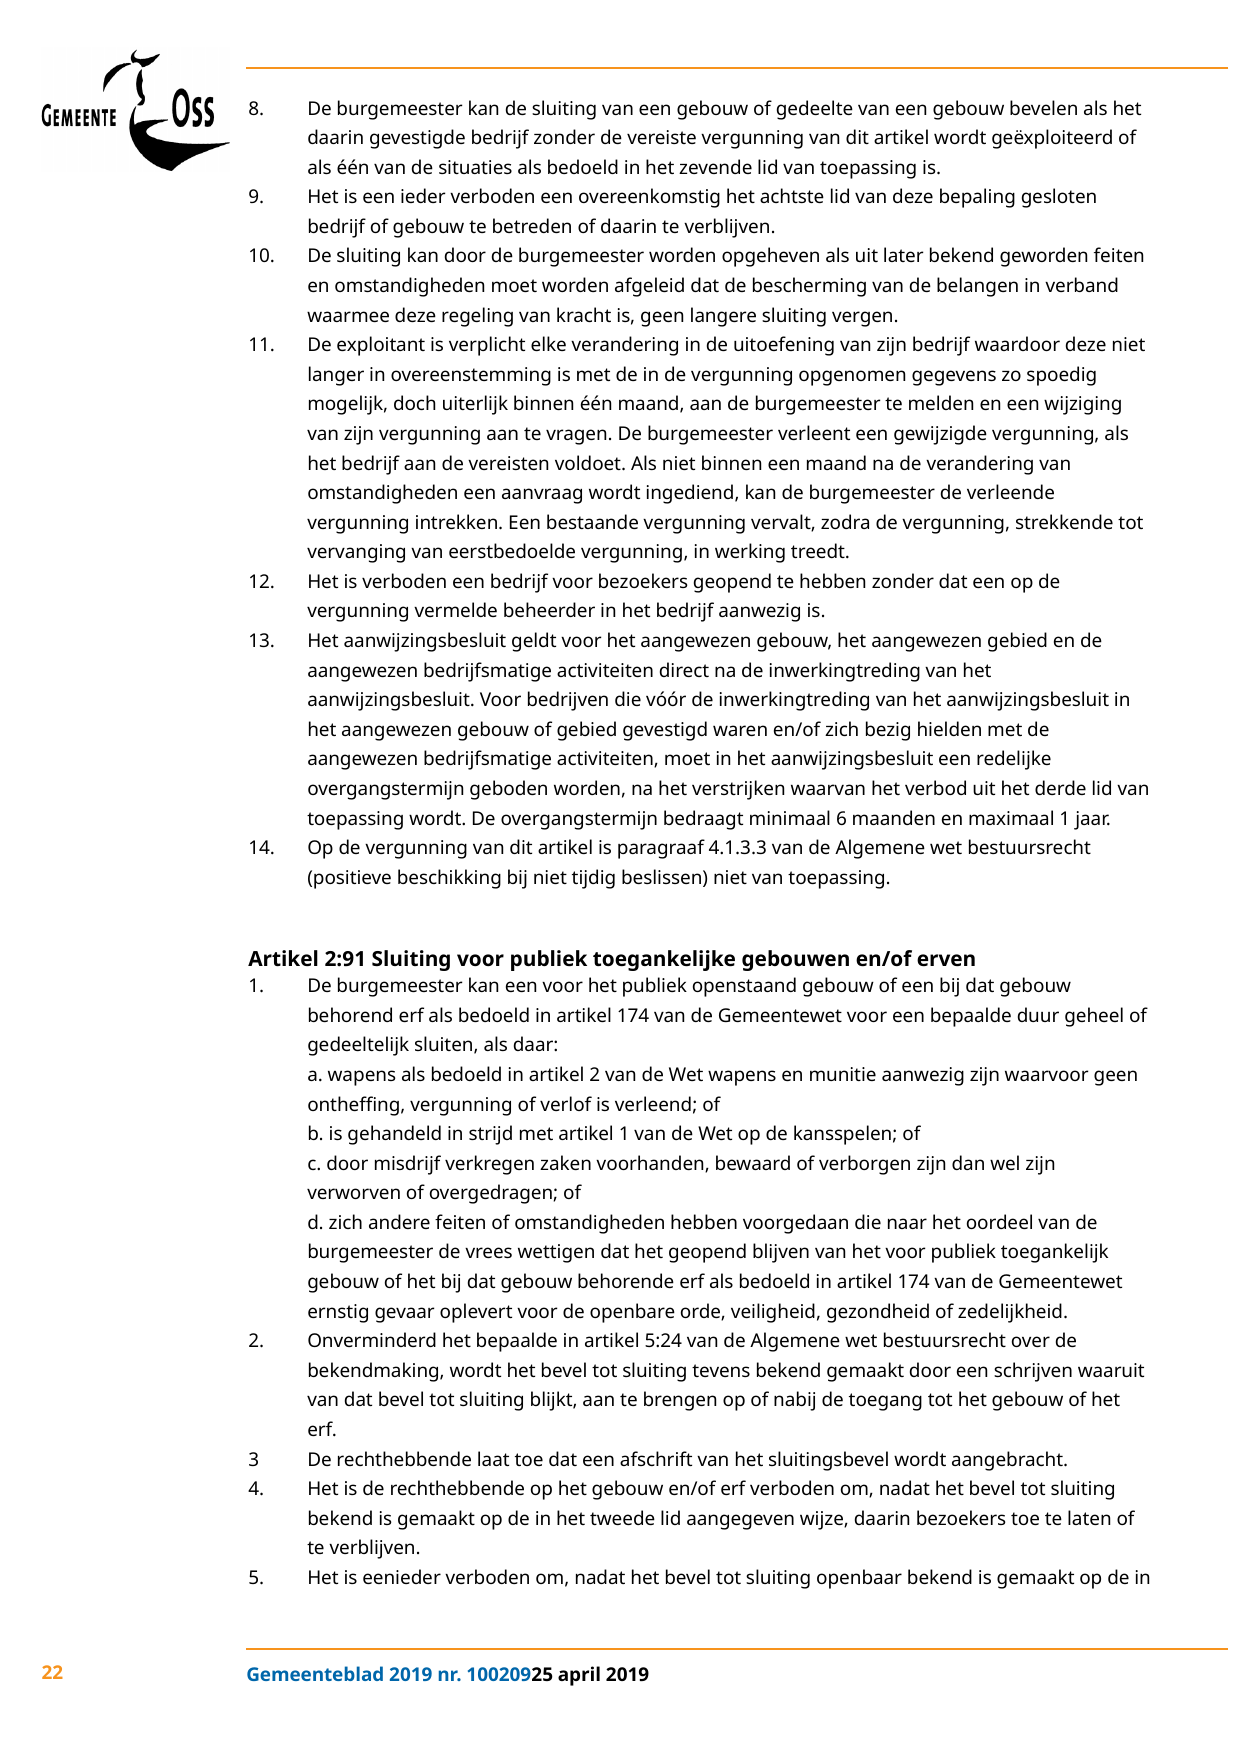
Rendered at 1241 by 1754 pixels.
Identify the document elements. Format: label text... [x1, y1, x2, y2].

list Het is een ieder verboden een overeenkomstig het achtste lid van deze bepaling gesloten bedrijf of gebouw te betreden of daarin te verblijven. [248, 183, 1152, 239]
text Artikel 2:91 Sluiting voor publiek toegankelijke gebouwen en/of erven [248, 944, 1152, 972]
list Het is de rechthebbende op het gebouw en/of erf verboden om, nadat het bevel tot sluiting bekend is gemaakt op de in het tweede lid aangegeven wijze, daarin bezoekers toe te laten of te verblijven. [248, 1475, 1152, 1560]
list Op de vergunning van dit artikel is paragraaf 4.1.3.3 van de Algemene wet bestuursrecht (positieve beschikking bij niet tijdig beslissen) niet van toepassing. [248, 834, 1152, 890]
list Het is verboden een bedrijf voor bezoekers geopend te hebben zonder dat een op de vergunning vermelde beheerder in het bedrijf aanwezig is. [248, 568, 1152, 623]
list Het aanwijzingsbesluit geldt voor het aangewezen gebouw, het aangewezen gebied en de aangewezen bedrijfsmatige activiteiten direct na de inwerkingtreding van het aanwijzingsbesluit. Voor bedrijven die vóór de inwerkingtreding van het aanwijzingsbesluit in het aangewezen gebouw of gebied gevestigd waren en/of zich bezig hielden met de aangewezen bedrijfsmatige activiteiten, moet in het aanwijzingsbesluit een redelijke overgangstermijn geboden worden, na het verstrijken waarvan het verbod uit het derde lid van toepassing wordt. De overgangstermijn bedraagt minimaal 6 maanden en maximaal 1 jaar. [248, 627, 1152, 831]
list b. is gehandeld in strijd met artikel 1 van de Wet op de kansspelen; of [248, 1120, 1152, 1146]
list De rechthebbende laat toe dat een afschrift van het sluitingsbevel wordt aangebracht. [248, 1446, 1152, 1471]
list d. zich andere feiten of omstandigheden hebben voorgedaan die naar het oordeel van de burgemeester de vrees wettigen dat het geopend blijven van het voor publiek toegankelijk gebouw of het bij dat gebouw behorende erf als bedoeld in artikel 174 van de Gemeentewet ernstig gevaar oplevert voor de openbare orde, veiligheid, gezondheid of zedelijkheid. [248, 1209, 1152, 1323]
list De burgemeester kan de sluiting van een gebouw of gedeelte van een gebouw bevelen als het daarin gevestigde bedrijf zonder de vereiste vergunning van dit artikel wordt geëxploiteerd of als één van de situaties als bedoeld in het zevende lid van toepassing is. [248, 95, 1152, 180]
list De burgemeester kan een voor het publiek openstaand gebouw of een bij dat gebouw behorend erf als bedoeld in artikel 174 van de Gemeentewet voor een bepaalde duur geheel of gedeeltelijk sluiten, als daar: [248, 972, 1152, 1057]
list De exploitant is verplicht elke verandering in de uitoefening van zijn bedrijf waardoor deze niet langer in overeenstemming is met de in de vergunning opgenomen gegevens zo spoedig mogelijk, doch uiterlijk binnen één maand, aan de burgemeester te melden en een wijziging van zijn vergunning aan te vragen. De burgemeester verleent een gewijzigde vergunning, als het bedrijf aan de vereisten voldoet. Als niet binnen een maand na de verandering van omstandigheden een aanvraag wordt ingediend, kan de burgemeester de verleende vergunning intrekken. Een bestaande vergunning vervalt, zodra de vergunning, strekkende tot vervanging van eerstbedoelde vergunning, in werking treedt. [248, 331, 1152, 564]
list De sluiting kan door de burgemeester worden opgeheven als uit later bekend geworden feiten en omstandigheden moet worden afgeleid dat de bescherming van de belangen in verband waarmee deze regeling van kracht is, geen langere sluiting vergen. [248, 243, 1152, 328]
list a. wapens als bedoeld in artikel 2 van de Wet wapens en munitie aanwezig zijn waarvoor geen ontheffing, vergunning of verlof is verleend; of [248, 1061, 1152, 1116]
list Het is eenieder verboden om, nadat het bevel tot sluiting openbaar bekend is gemaakt op de in [248, 1564, 1152, 1590]
list c. door misdrijf verkregen zaken voorhanden, bewaard of verborgen zijn dan wel zijn verworven of overgedragen; of [248, 1150, 1152, 1205]
picture [41, 47, 231, 172]
list Onverminderd het bepaalde in artikel 5:24 van de Algemene wet bestuursrecht over de bekendmaking, wordt het bevel tot sluiting tevens bekend gemaakt door een schrijven waaruit van dat bevel tot sluiting blijkt, aan te brengen op of nabij de toegang tot het gebouw of het erf. [248, 1327, 1152, 1442]
